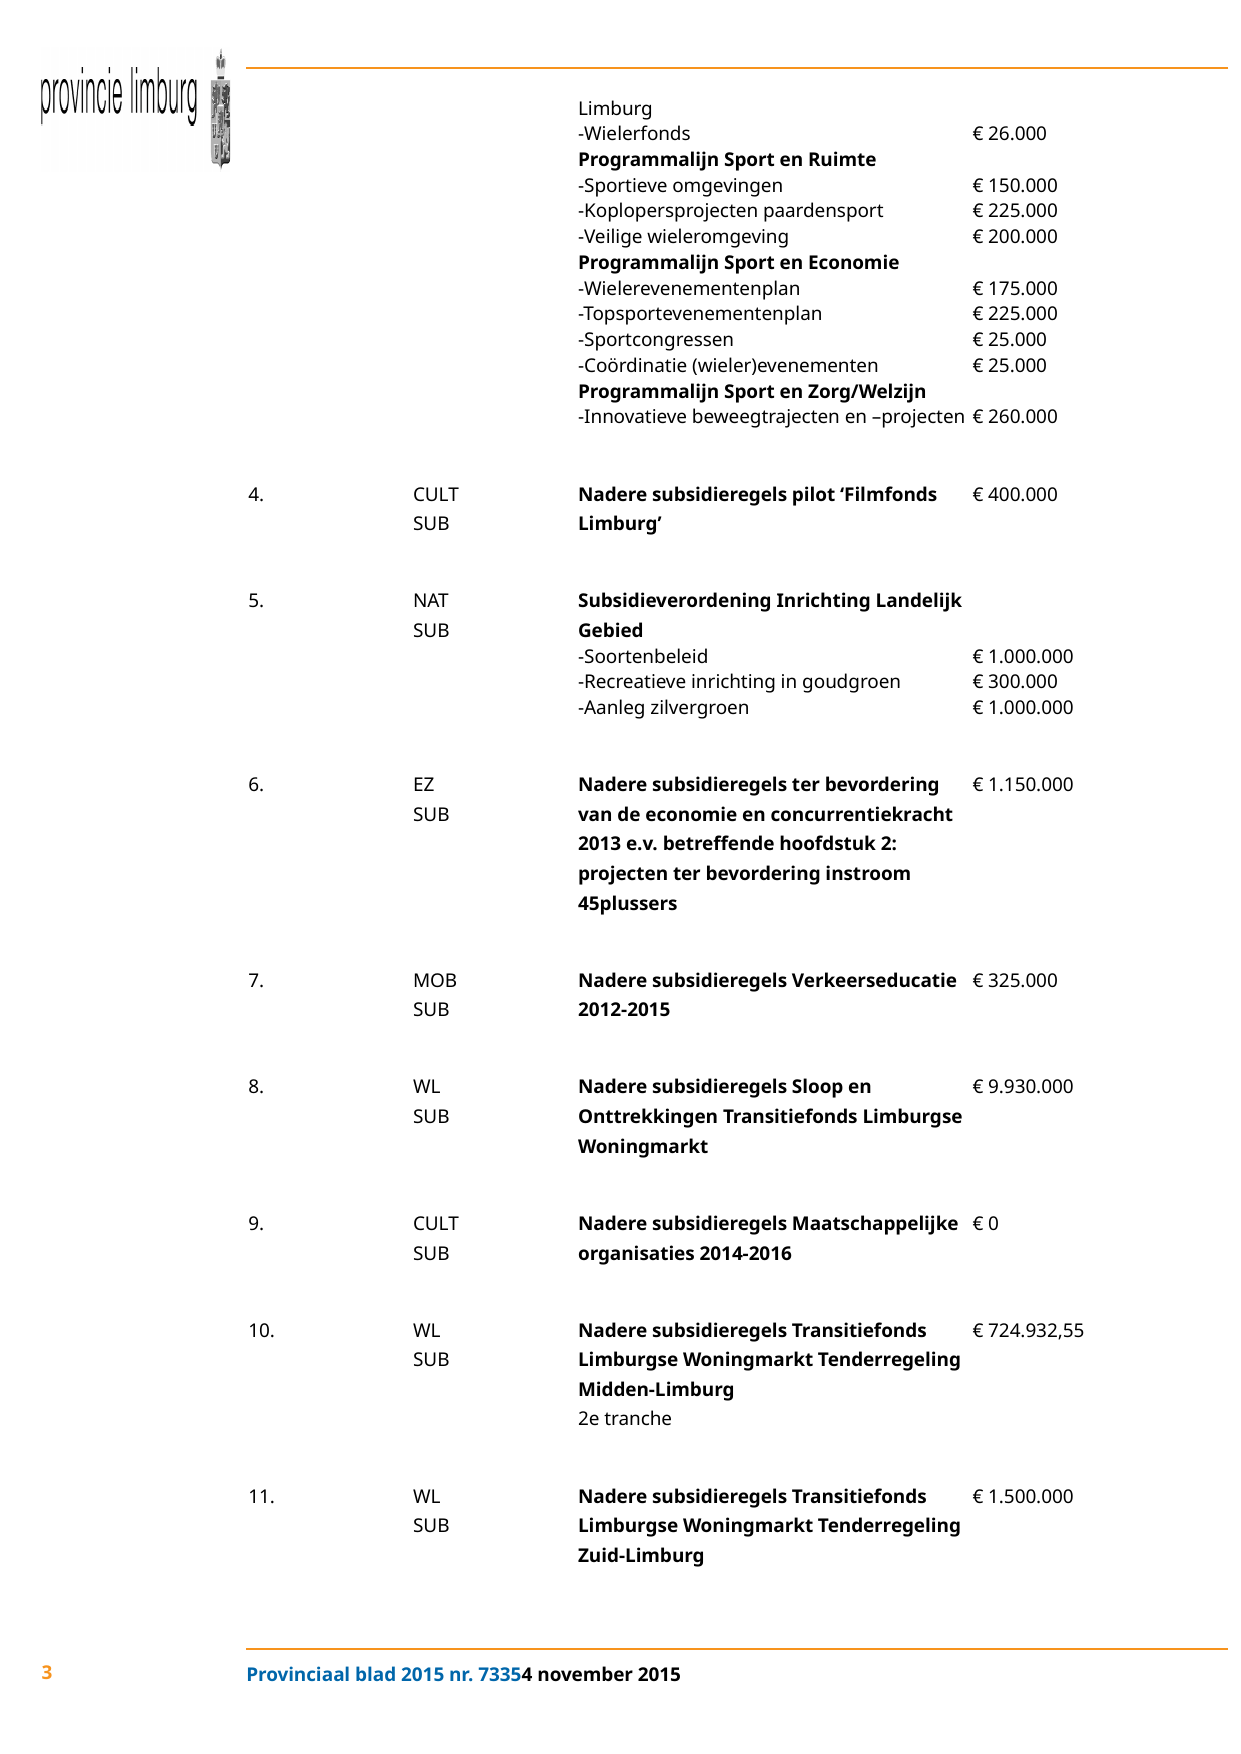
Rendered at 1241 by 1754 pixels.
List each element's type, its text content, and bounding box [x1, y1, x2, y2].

table_cell [248, 352, 413, 378]
table_cell Programmalijn Sport en Economie [578, 249, 972, 275]
picture [41, 47, 231, 172]
table_cell € 150.000 [972, 172, 1152, 198]
table_header 4. [248, 481, 413, 536]
table_cell [248, 326, 413, 352]
table_header € 325.000 [972, 967, 1152, 1022]
table_header Nadere subsidieregels Maatschappelijke organisaties 2014-2016 [578, 1210, 972, 1265]
table_cell € 25.000 [972, 352, 1152, 378]
table_cell [248, 95, 413, 121]
table_cell € 225.000 [972, 301, 1152, 326]
table_cell -Aanleg zilvergroen [578, 694, 972, 720]
table_cell [972, 146, 1152, 172]
table_header € 9.930.000 [972, 1074, 1152, 1159]
table_cell [413, 669, 578, 694]
table_header Subsidieverordening Inrichting Landelijk Gebied [578, 588, 972, 643]
table_header € 1.500.000 [972, 1483, 1152, 1568]
table_cell [413, 224, 578, 249]
table_cell € 200.000 [972, 224, 1152, 249]
table_cell [413, 643, 578, 668]
table_cell € 1.000.000 [972, 643, 1152, 668]
table_header CULT SUB [413, 481, 578, 536]
table_cell [248, 224, 413, 249]
table_cell [413, 95, 578, 121]
table_cell [248, 249, 413, 275]
table_cell -Coördinatie (wieler)evenementen [578, 352, 972, 378]
table_header EZ SUB [413, 771, 578, 916]
table_cell [248, 643, 413, 668]
table_cell [972, 249, 1152, 275]
table_header 7. [248, 967, 413, 1022]
table_cell [413, 352, 578, 378]
table_cell [413, 172, 578, 198]
table_header Nadere subsidieregels Transitiefonds Limburgse Woningmarkt Tenderregeling Midden-Limburg 2e tranche [578, 1317, 972, 1431]
table_cell [413, 146, 578, 172]
table_header WL SUB [413, 1074, 578, 1159]
table_header WL SUB [413, 1317, 578, 1431]
table_header Nadere subsidieregels Verkeerseducatie 2012-2015 [578, 967, 972, 1022]
table_header [972, 588, 1152, 643]
table_cell -Recreatieve inrichting in goudgroen [578, 669, 972, 694]
table_cell [248, 301, 413, 326]
table_header € 724.932,55 [972, 1317, 1152, 1431]
table_cell -Sportcongressen [578, 326, 972, 352]
table_header Nadere subsidieregels Transitiefonds Limburgse Woningmarkt Tenderregeling Zuid-Limburg [578, 1483, 972, 1568]
table_cell [413, 326, 578, 352]
table_cell [248, 198, 413, 223]
table_header NAT SUB [413, 588, 578, 643]
table_cell [248, 694, 413, 720]
table_cell € 225.000 [972, 198, 1152, 223]
table_cell [413, 378, 578, 403]
table_header 9. [248, 1210, 413, 1265]
table_cell [248, 404, 413, 429]
table_cell € 175.000 [972, 275, 1152, 301]
table_cell [413, 694, 578, 720]
table_cell € 260.000 [972, 404, 1152, 429]
table_header Nadere subsidieregels Sloop en Onttrekkingen Transitiefonds Limburgse Woningmarkt [578, 1074, 972, 1159]
table_cell [413, 404, 578, 429]
table_cell [413, 121, 578, 146]
table_cell Limburg [578, 95, 972, 121]
table_cell -Soortenbeleid [578, 643, 972, 668]
table_cell € 300.000 [972, 669, 1152, 694]
table_header 11. [248, 1483, 413, 1568]
table_cell [248, 146, 413, 172]
table_cell [248, 378, 413, 403]
table_cell [972, 95, 1152, 121]
table_header 10. [248, 1317, 413, 1431]
table_cell -Koplopersprojecten paardensport [578, 198, 972, 223]
table_cell Programmalijn Sport en Zorg/Welzijn [578, 378, 972, 403]
table_header € 1.150.000 [972, 771, 1152, 916]
table_cell -Wielerevenementenplan [578, 275, 972, 301]
table_header CULT SUB [413, 1210, 578, 1265]
table_cell [248, 121, 413, 146]
table_cell [413, 198, 578, 223]
table_cell -Sportieve omgevingen [578, 172, 972, 198]
table_cell [413, 301, 578, 326]
table_cell [413, 275, 578, 301]
table_header Nadere subsidieregels pilot ‘Filmfonds Limburg’ [578, 481, 972, 536]
table_cell [972, 378, 1152, 403]
table_cell € 26.000 [972, 121, 1152, 146]
table_cell -Veilige wieleromgeving [578, 224, 972, 249]
table_header 6. [248, 771, 413, 916]
table_header WL SUB [413, 1483, 578, 1568]
table_header Nadere subsidieregels ter bevordering van de economie en concurrentiekracht 2013 e.v. betreffende hoofdstuk 2: projecten ter bevordering instroom 45plussers [578, 771, 972, 916]
table_cell € 1.000.000 [972, 694, 1152, 720]
table_header € 0 [972, 1210, 1152, 1265]
table_cell -Innovatieve beweegtrajecten en –projecten [578, 404, 972, 429]
table_cell [248, 669, 413, 694]
table_cell Programmalijn Sport en Ruimte [578, 146, 972, 172]
table_cell € 25.000 [972, 326, 1152, 352]
table_header 8. [248, 1074, 413, 1159]
table_header € 400.000 [972, 481, 1152, 536]
table_cell [413, 249, 578, 275]
table_cell -Topsportevenementenplan [578, 301, 972, 326]
table_cell -Wielerfonds [578, 121, 972, 146]
table_header MOB SUB [413, 967, 578, 1022]
table_cell [248, 275, 413, 301]
table_cell [248, 172, 413, 198]
table_header 5. [248, 588, 413, 643]
